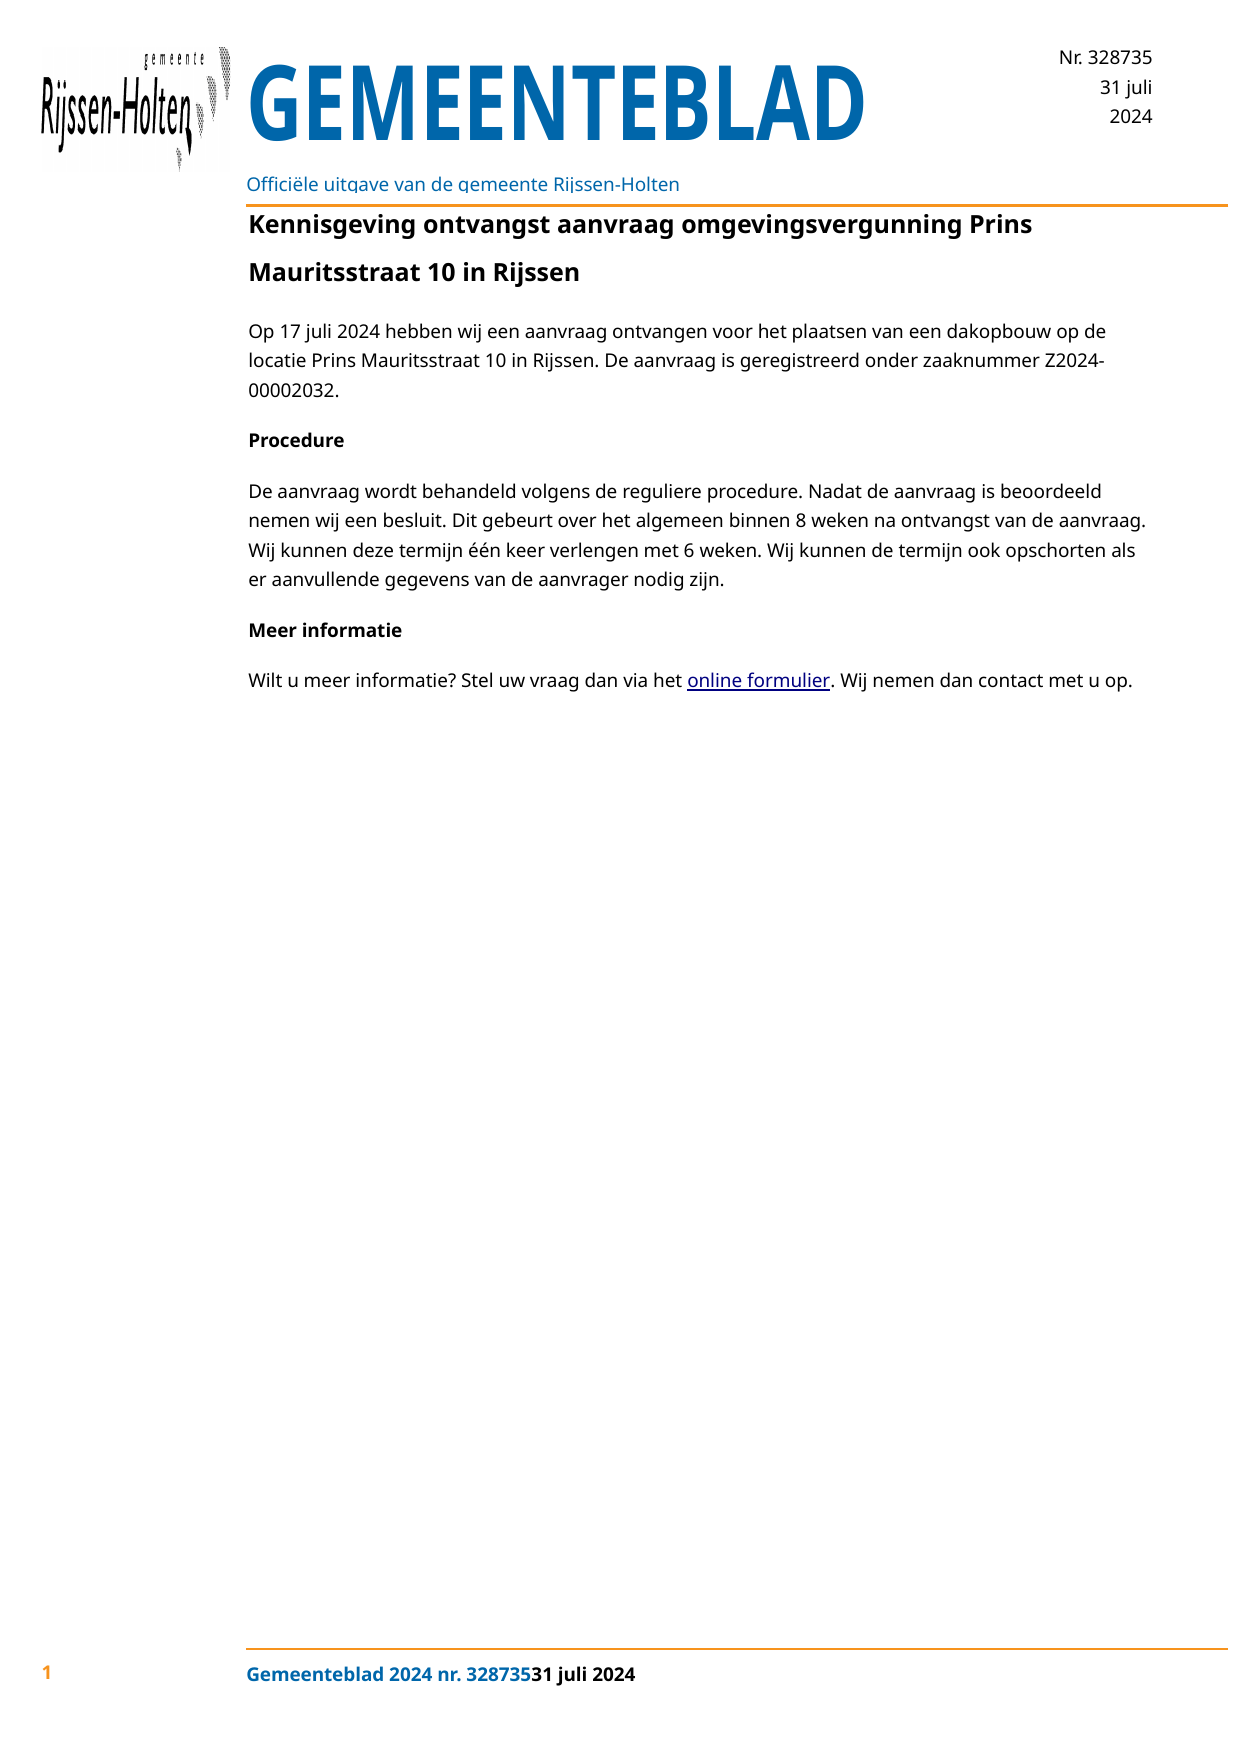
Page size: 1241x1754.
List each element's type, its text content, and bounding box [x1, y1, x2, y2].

text Procedure [248, 427, 1152, 453]
text Kennisgeving ontvangst aanvraag omgevingsvergunning Prins Mauritsstraat 10 in Rijssen [248, 207, 1152, 288]
picture [41, 47, 231, 172]
text Op 17 juli 2024 hebben wij een aanvraag ontvangen voor het plaatsen van een dakopbouw op de locatie Prins Mauritsstraat 10 in Rijssen. De aanvraag is geregistreerd onder zaaknummer Z2024-00002032. [248, 318, 1152, 403]
text De aanvraag wordt behandeld volgens de reguliere procedure. Nadat de aanvraag is beoordeeld nemen wij een besluit. Dit gebeurt over het algemeen binnen 8 weken na ontvangst van de aanvraag. Wij kunnen deze termijn één keer verlengen met 6 weken. Wij kunnen de termijn ook opschorten als er aanvullende gegevens van de aanvrager nodig zijn. [248, 478, 1152, 592]
text Wilt u meer informatie? Stel uw vraag dan via het online formulier. Wij nemen dan contact met u op. [248, 667, 1152, 693]
text Meer informatie [248, 617, 1152, 643]
